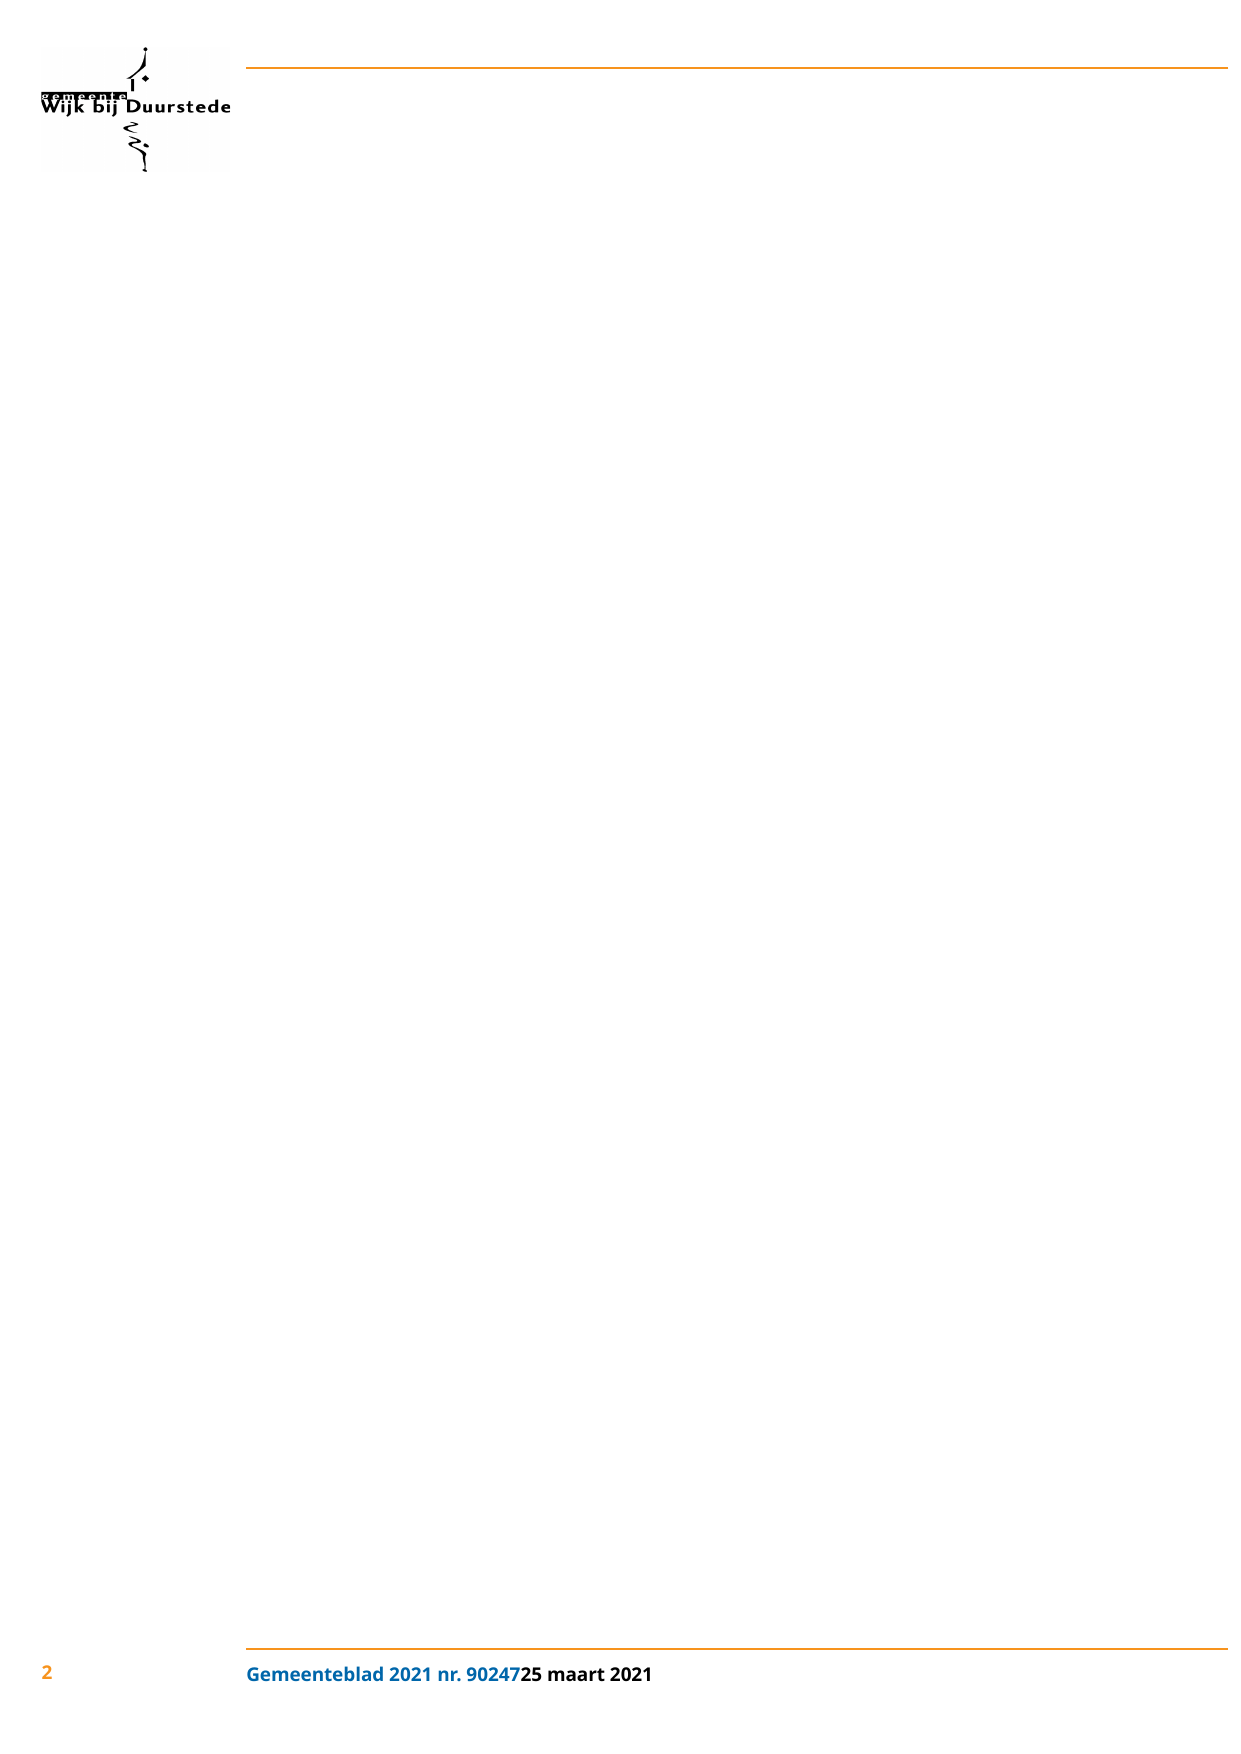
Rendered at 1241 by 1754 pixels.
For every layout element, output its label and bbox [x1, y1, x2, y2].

picture [41, 47, 231, 172]
